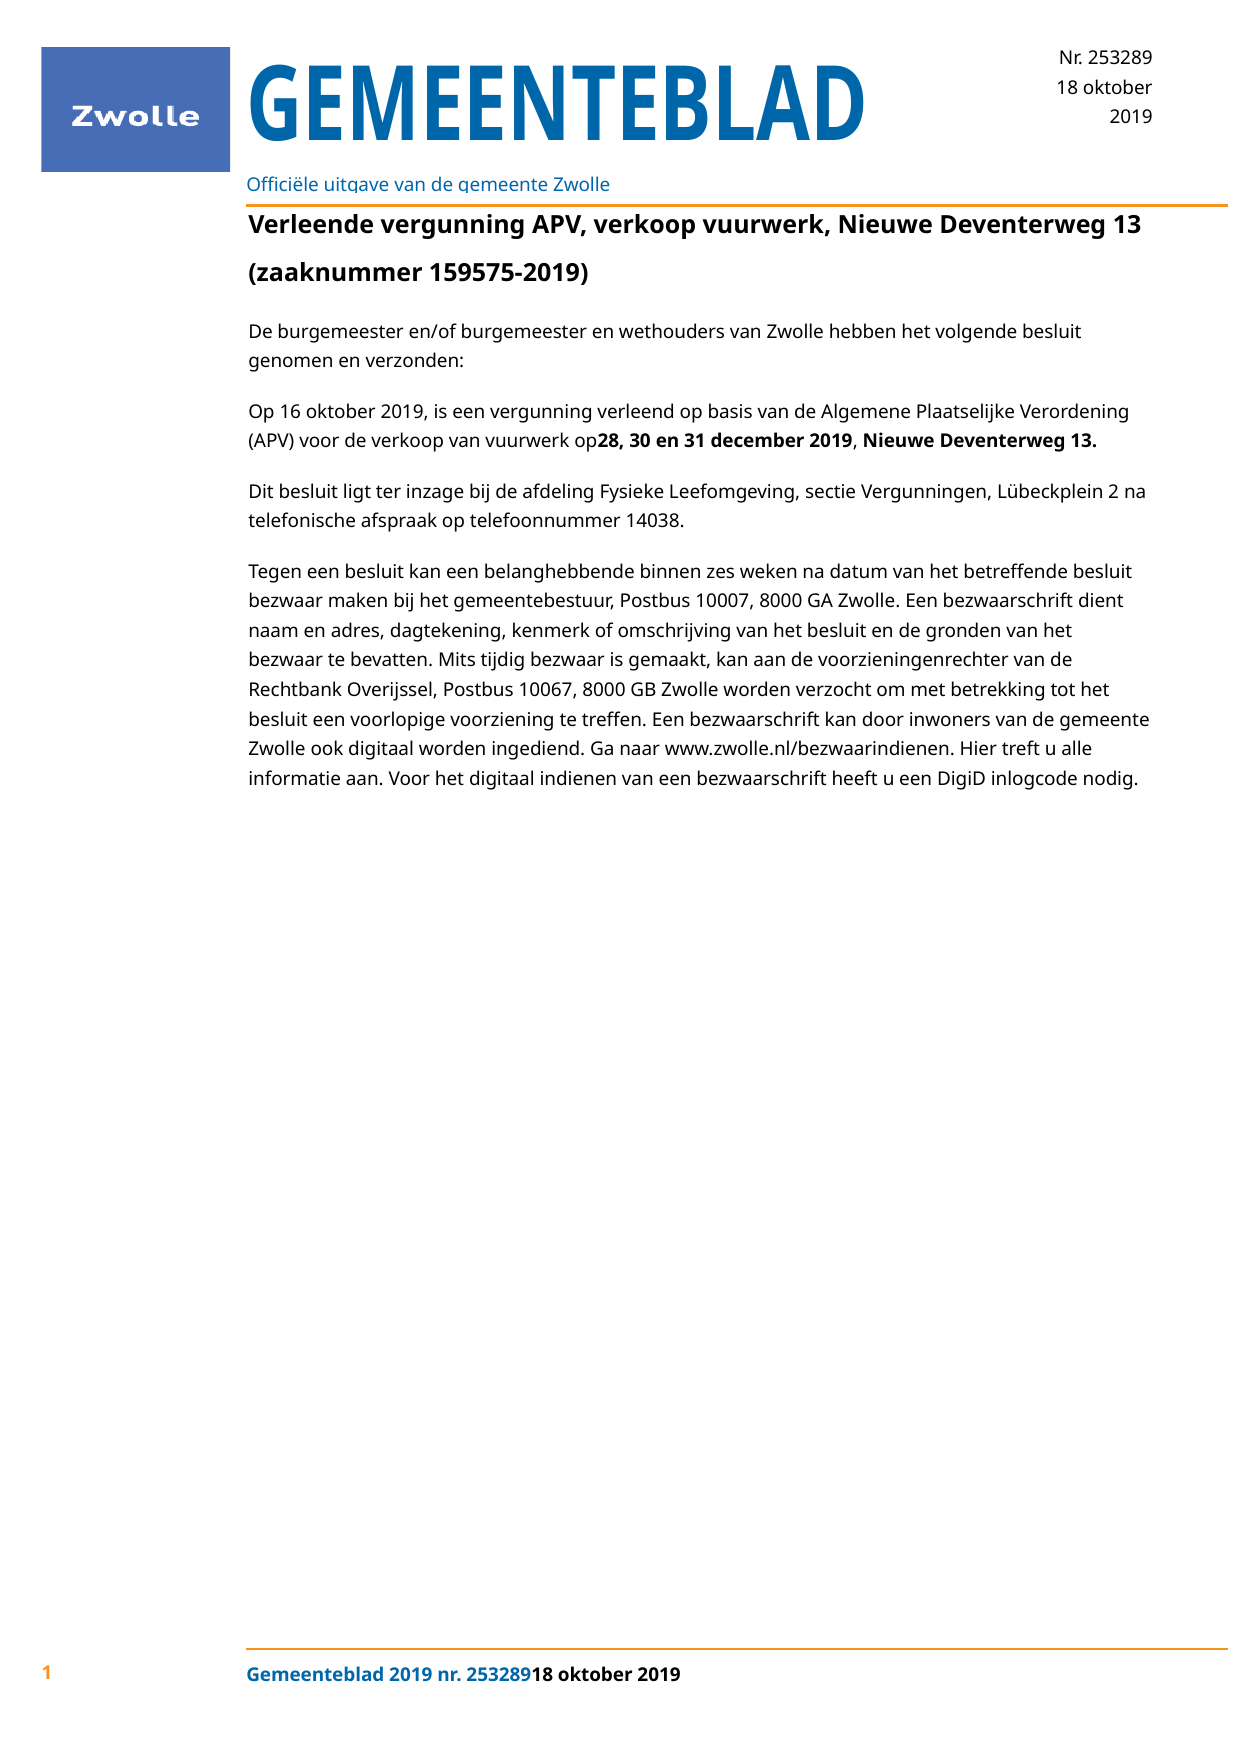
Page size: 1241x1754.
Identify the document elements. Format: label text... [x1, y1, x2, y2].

text Tegen een besluit kan een belanghebbende binnen zes weken na datum van het betreffende besluit bezwaar maken bij het gemeentebestuur, Postbus 10007, 8000 GA Zwolle. Een bezwaarschrift dient naam en adres, dagtekening, kenmerk of omschrijving van het besluit en de gronden van het bezwaar te bevatten. Mits tijdig bezwaar is gemaakt, kan aan de voorzieningenrechter van de Rechtbank Overijssel, Postbus 10067, 8000 GB Zwolle worden verzocht om met betrekking tot het besluit een voorlopige voorziening te treffen. Een bezwaarschrift kan door inwoners van de gemeente Zwolle ook digitaal worden ingediend. Ga naar www.zwolle.nl/bezwaarindienen. Hier treft u alle informatie aan. Voor het digitaal indienen van een bezwaarschrift heeft u een DigiD inlogcode nodig. [248, 558, 1152, 791]
text Dit besluit ligt ter inzage bij de afdeling Fysieke Leefomgeving, sectie Vergunningen, Lübeckplein 2 na telefonische afspraak op telefoonnummer 14038. [248, 478, 1152, 533]
text Verleende vergunning APV, verkoop vuurwerk, Nieuwe Deventerweg 13 (zaaknummer 159575-2019) [248, 207, 1152, 288]
picture [41, 47, 231, 172]
text Op 16 oktober 2019, is een vergunning verleend op basis van de Algemene Plaatselijke Verordening (APV) voor de verkoop van vuurwerk op28, 30 en 31 december 2019, Nieuwe Deventerweg 13. [248, 398, 1152, 453]
text De burgemeester en/of burgemeester en wethouders van Zwolle hebben het volgende besluit genomen en verzonden: [248, 318, 1152, 373]
